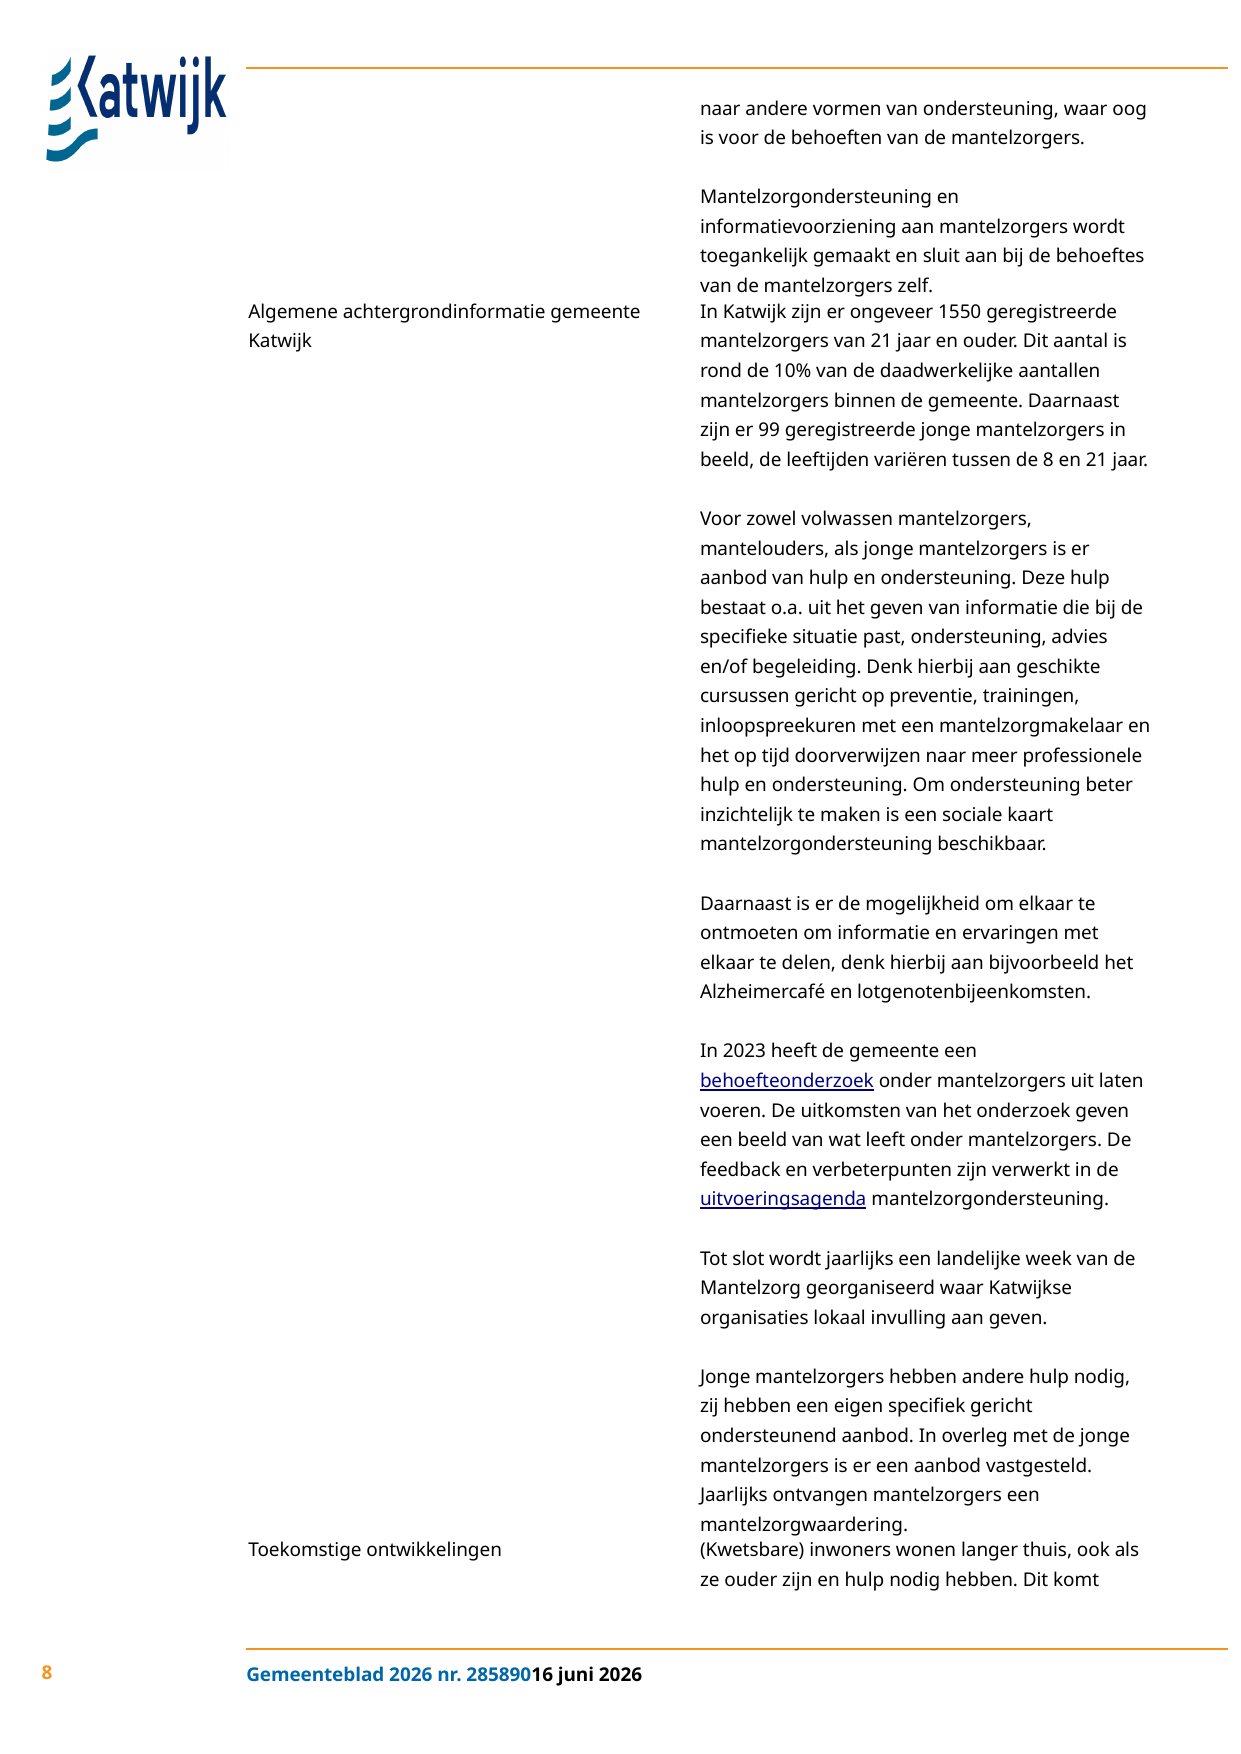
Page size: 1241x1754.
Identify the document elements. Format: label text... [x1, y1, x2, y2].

table_cell In Katwijk zijn er ongeveer 1550 geregistreerde mantelzorgers van 21 jaar en ouder. Dit aantal is rond de 10% van de daadwerkelijke aantallen mantelzorgers binnen de gemeente. Daarnaast zijn er 99 geregistreerde jonge mantelzorgers in beeld, de leeftijden variëren tussen de 8 en 21 jaar. Voor zowel volwassen mantelzorgers, mantelouders, als jonge mantelzorgers is er aanbod van hulp en ondersteuning. Deze hulp bestaat o.a. uit het geven van informatie die bij de specifieke situatie past, ondersteuning, advies en/of begeleiding. Denk hierbij aan geschikte cursussen gericht op preventie, trainingen, inloopspreekuren met een mantelzorgmakelaar en het op tijd doorverwijzen naar meer professionele hulp en ondersteuning. Om ondersteuning beter inzichtelijk te maken is een sociale kaart mantelzorgondersteuning beschikbaar. Daarnaast is er de mogelijkheid om elkaar te ontmoeten om informatie en ervaringen met elkaar te delen, denk hierbij aan bijvoorbeeld het Alzheimercafé en lotgenotenbijeenkomsten. In 2023 heeft de gemeente een behoefteonderzoek onder mantelzorgers uit laten voeren. De uitkomsten van het onderzoek geven een beeld van wat leeft onder mantelzorgers. De feedback en verbeterpunten zijn verwerkt in de uitvoeringsagenda mantelzorgondersteuning. Tot slot wordt jaarlijks een landelijke week van de Mantelzorg georganiseerd waar Katwijkse organisaties lokaal invulling aan geven. Jonge mantelzorgers hebben andere hulp nodig, zij hebben een eigen specifiek gericht ondersteunend aanbod. In overleg met de jonge mantelzorgers is er een aanbod vastgesteld. Jaarlijks ontvangen mantelzorgers een mantelzorgwaardering. [700, 298, 1152, 1537]
table_cell Toekomstige ontwikkelingen [248, 1537, 700, 1592]
table_cell (Kwetsbare) inwoners wonen langer thuis, ook als ze ouder zijn en hulp nodig hebben. Dit komt [700, 1537, 1152, 1592]
picture [41, 47, 231, 172]
table_cell Algemene achtergrondinformatie gemeente Katwijk [248, 298, 700, 1537]
table_cell naar andere vormen van ondersteuning, waar oog is voor de behoeften van de mantelzorgers. Mantelzorgondersteuning en informatievoorziening aan mantelzorgers wordt toegankelijk gemaakt en sluit aan bij de behoeftes van de mantelzorgers zelf. [700, 95, 1152, 298]
table_cell [248, 95, 700, 298]
